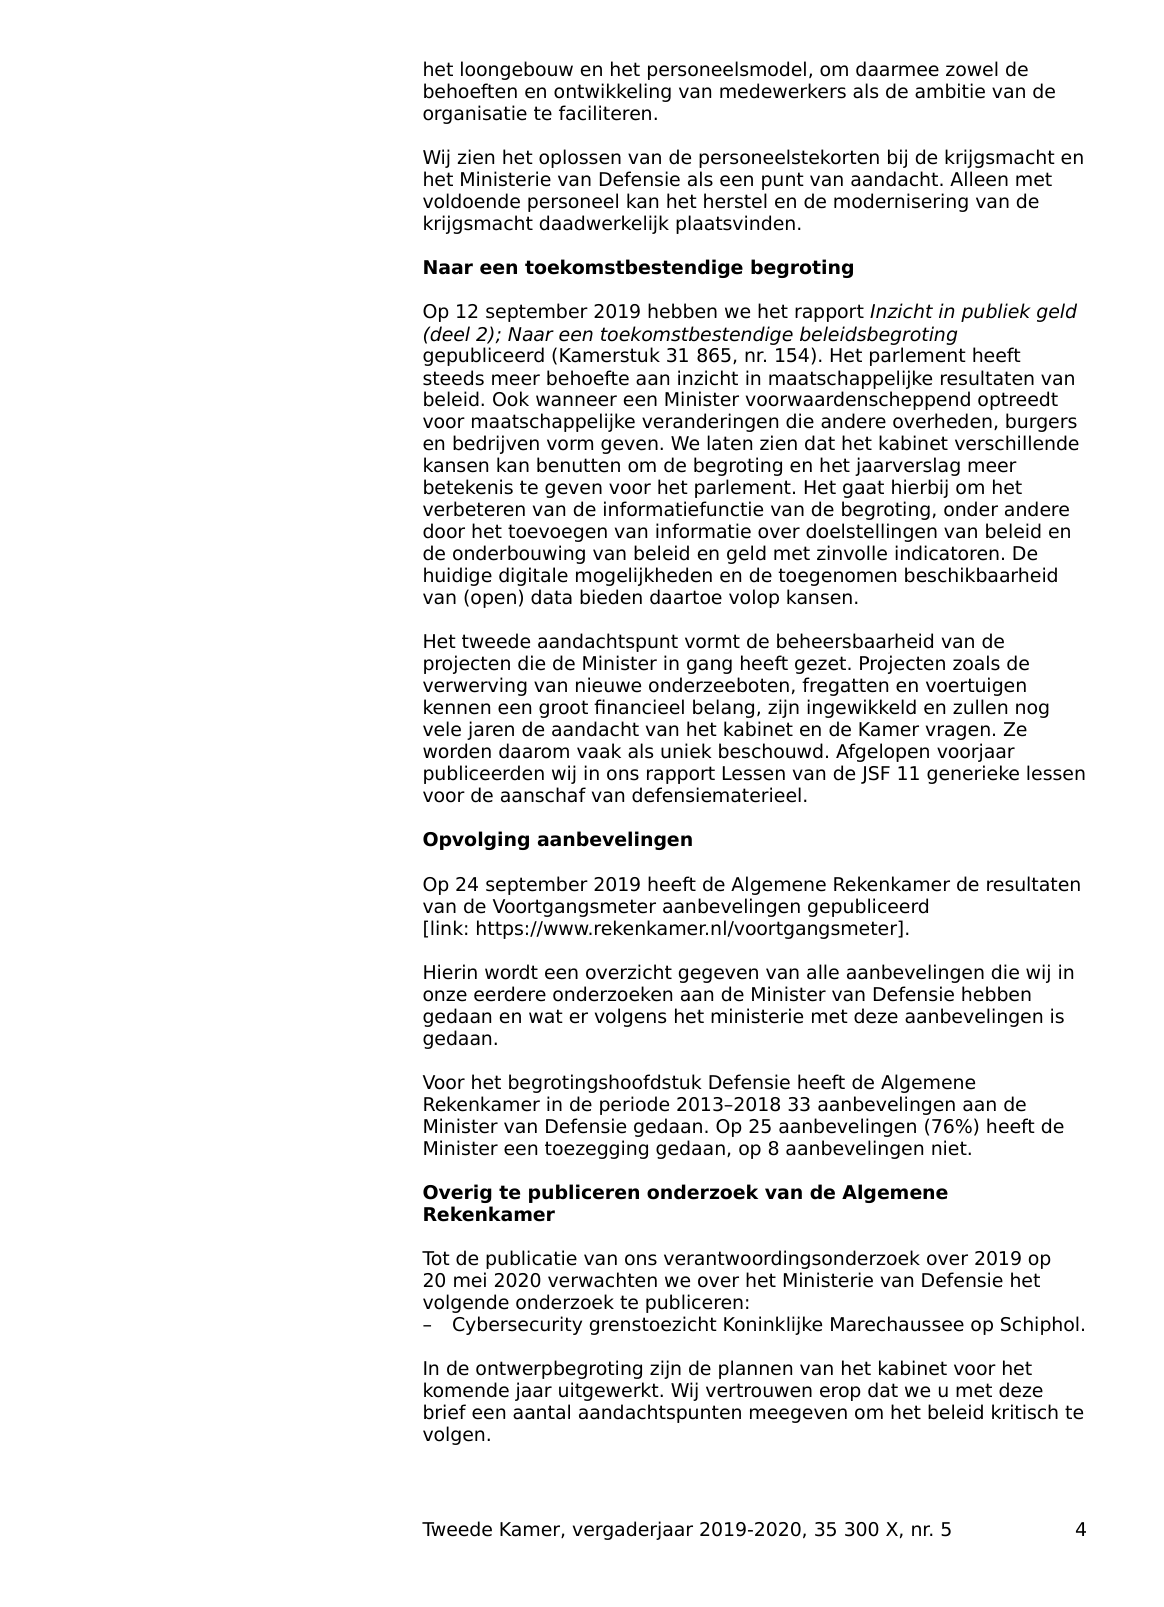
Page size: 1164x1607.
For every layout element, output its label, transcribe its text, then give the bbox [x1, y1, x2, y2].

text Op 12 september 2019 hebben we het rapport Inzicht in publiek geld (deel 2); Naar een toekomstbestendige beleidsbegroting gepubliceerd (Kamerstuk 31 865, nr. 154). Het parlement heeft steeds meer behoefte aan inzicht in maatschappelijke resultaten van beleid. Ook wanneer een Minister voorwaardenscheppend optreedt voor maatschappelijke veranderingen die andere overheden, burgers en bedrijven vorm geven. We laten zien dat het kabinet verschillende kansen kan benutten om de begroting en het jaarverslag meer betekenis te geven voor het parlement. Het gaat hierbij om het verbeteren van de informatiefunctie van de begroting, onder andere door het toevoegen van informatie over doelstellingen van beleid en de onderbouwing van beleid en geld met zinvolle indicatoren. De huidige digitale mogelijkheden en de toegenomen beschikbaarheid van (open) data bieden daartoe volop kansen. [422, 301, 1087, 609]
text Op 24 september 2019 heeft de Algemene Rekenkamer de resultaten van de Voortgangsmeter aanbevelingen gepubliceerd [422, 873, 1087, 917]
subtitle Opvolging aanbevelingen [422, 829, 1087, 851]
subtitle Overig te publiceren onderzoek van de Algemene Rekenkamer [422, 1182, 1087, 1226]
text – Cybersecurity grenstoezicht Koninklijke Marechaussee op Schiphol. [422, 1314, 1087, 1336]
text Hierin wordt een overzicht gegeven van alle aanbevelingen die wij in onze eerdere onderzoeken aan de Minister van Defensie hebben gedaan en wat er volgens het ministerie met deze aanbevelingen is gedaan. [422, 962, 1087, 1049]
text Voor het begrotingshoofdstuk Defensie heeft de Algemene Rekenkamer in de periode 2013–2018 33 aanbevelingen aan de Minister van Defensie gedaan. Op 25 aanbevelingen (76%) heeft de Minister een toezegging gedaan, op 8 aanbevelingen niet. [422, 1072, 1087, 1160]
text het loongebouw en het personeelsmodel, om daarmee zowel de behoeften en ontwikkeling van medewerkers als de ambitie van de organisatie te faciliteren. [422, 59, 1087, 125]
subtitle Naar een toekomstbestendige begroting [422, 257, 1087, 279]
text Tot de publicatie van ons verantwoordingsonderzoek over 2019 op 20 mei 2020 verwachten we over het Ministerie van Defensie het volgende onderzoek te publiceren: [422, 1248, 1087, 1314]
text Wij zien het oplossen van de personeelstekorten bij de krijgsmacht en het Ministerie van Defensie als een punt van aandacht. Alleen met voldoende personeel kan het herstel en de modernisering van de krijgsmacht daadwerkelijk plaatsvinden. [422, 147, 1087, 235]
text [link: https://www.rekenkamer.nl/voortgangsmeter]. [422, 917, 1087, 939]
text In de ontwerpbegroting zijn de plannen van het kabinet voor het komende jaar uitgewerkt. Wij vertrouwen erop dat we u met deze brief een aantal aandachtspunten meegeven om het beleid kritisch te volgen. [422, 1358, 1087, 1446]
text Het tweede aandachtspunt vormt de beheersbaarheid van de projecten die de Minister in gang heeft gezet. Projecten zoals de verwerving van nieuwe onderzeeboten, fregatten en voertuigen kennen een groot financieel belang, zijn ingewikkeld en zullen nog vele jaren de aandacht van het kabinet en de Kamer vragen. Ze worden daarom vaak als uniek beschouwd. Afgelopen voorjaar publiceerden wij in ons rapport Lessen van de JSF 11 generieke lessen voor de aanschaf van defensiematerieel. [422, 631, 1087, 807]
